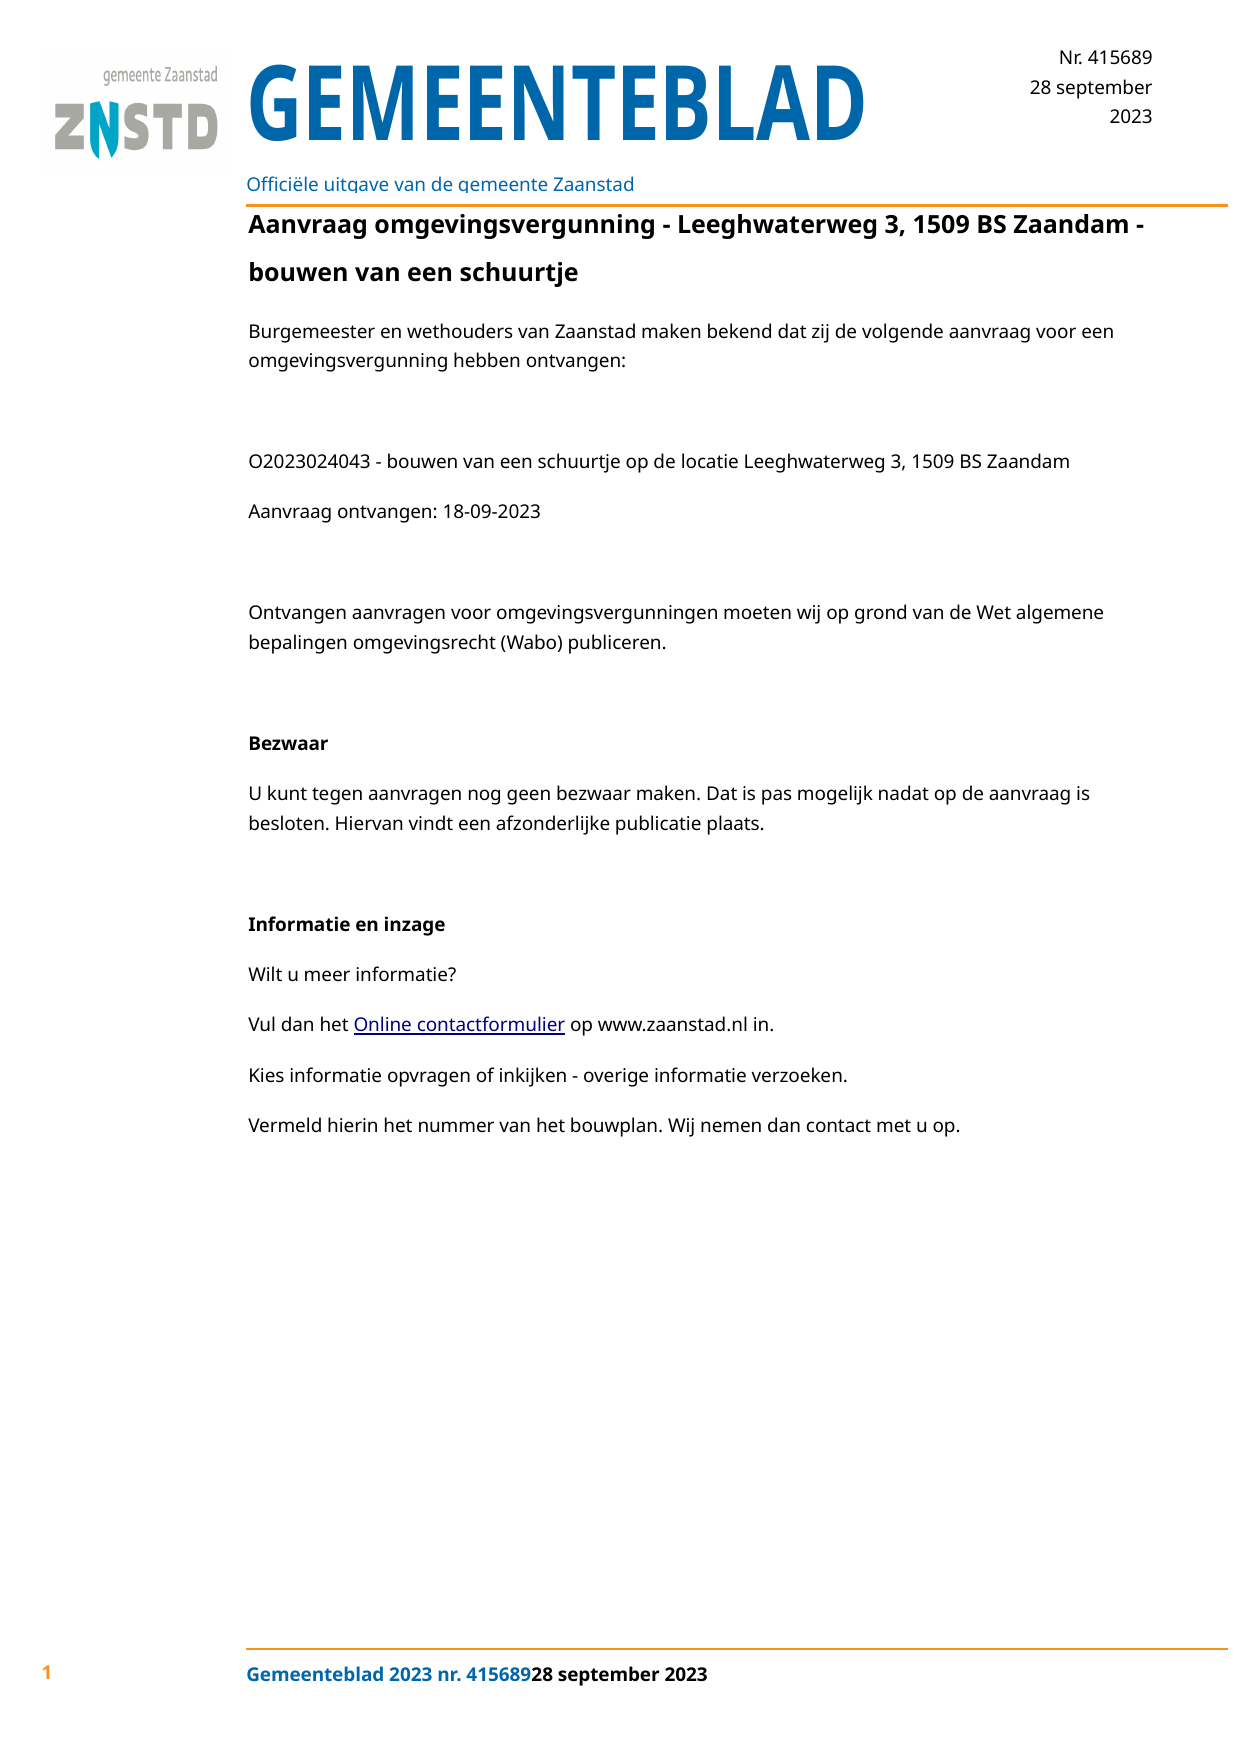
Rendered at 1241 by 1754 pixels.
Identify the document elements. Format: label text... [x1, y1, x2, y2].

text Aanvraag omgevingsvergunning - Leeghwaterweg 3, 1509 BS Zaandam - bouwen van een schuurtje [248, 207, 1152, 288]
text O2023024043 - bouwen van een schuurtje op de locatie Leeghwaterweg 3, 1509 BS Zaandam [248, 448, 1152, 474]
text Ontvangen aanvragen voor omgevingsvergunningen moeten wij op grond van de Wet algemene bepalingen omgevingsrecht (Wabo) publiceren. [248, 599, 1152, 655]
text Vul dan het Online contactformulier op www.zaanstad.nl in. [248, 1012, 1152, 1037]
text Wilt u meer informatie? [248, 961, 1152, 987]
text Bezwaar [248, 730, 1152, 756]
text Informatie en inzage [248, 911, 1152, 937]
text U kunt tegen aanvragen nog geen bezwaar maken. Dat is pas mogelijk nadat op de aanvraag is besloten. Hiervan vindt een afzonderlijke publicatie plaats. [248, 780, 1152, 836]
picture [41, 47, 231, 172]
text Kies informatie opvragen of inkijken - overige informatie verzoeken. [248, 1062, 1152, 1088]
text Vermeld hierin het nummer van het bouwplan. Wij nemen dan contact met u op. [248, 1112, 1152, 1138]
text Aanvraag ontvangen: 18-09-2023 [248, 499, 1152, 524]
text Burgemeester en wethouders van Zaanstad maken bekend dat zij de volgende aanvraag voor een omgevingsvergunning hebben ontvangen: [248, 318, 1152, 373]
